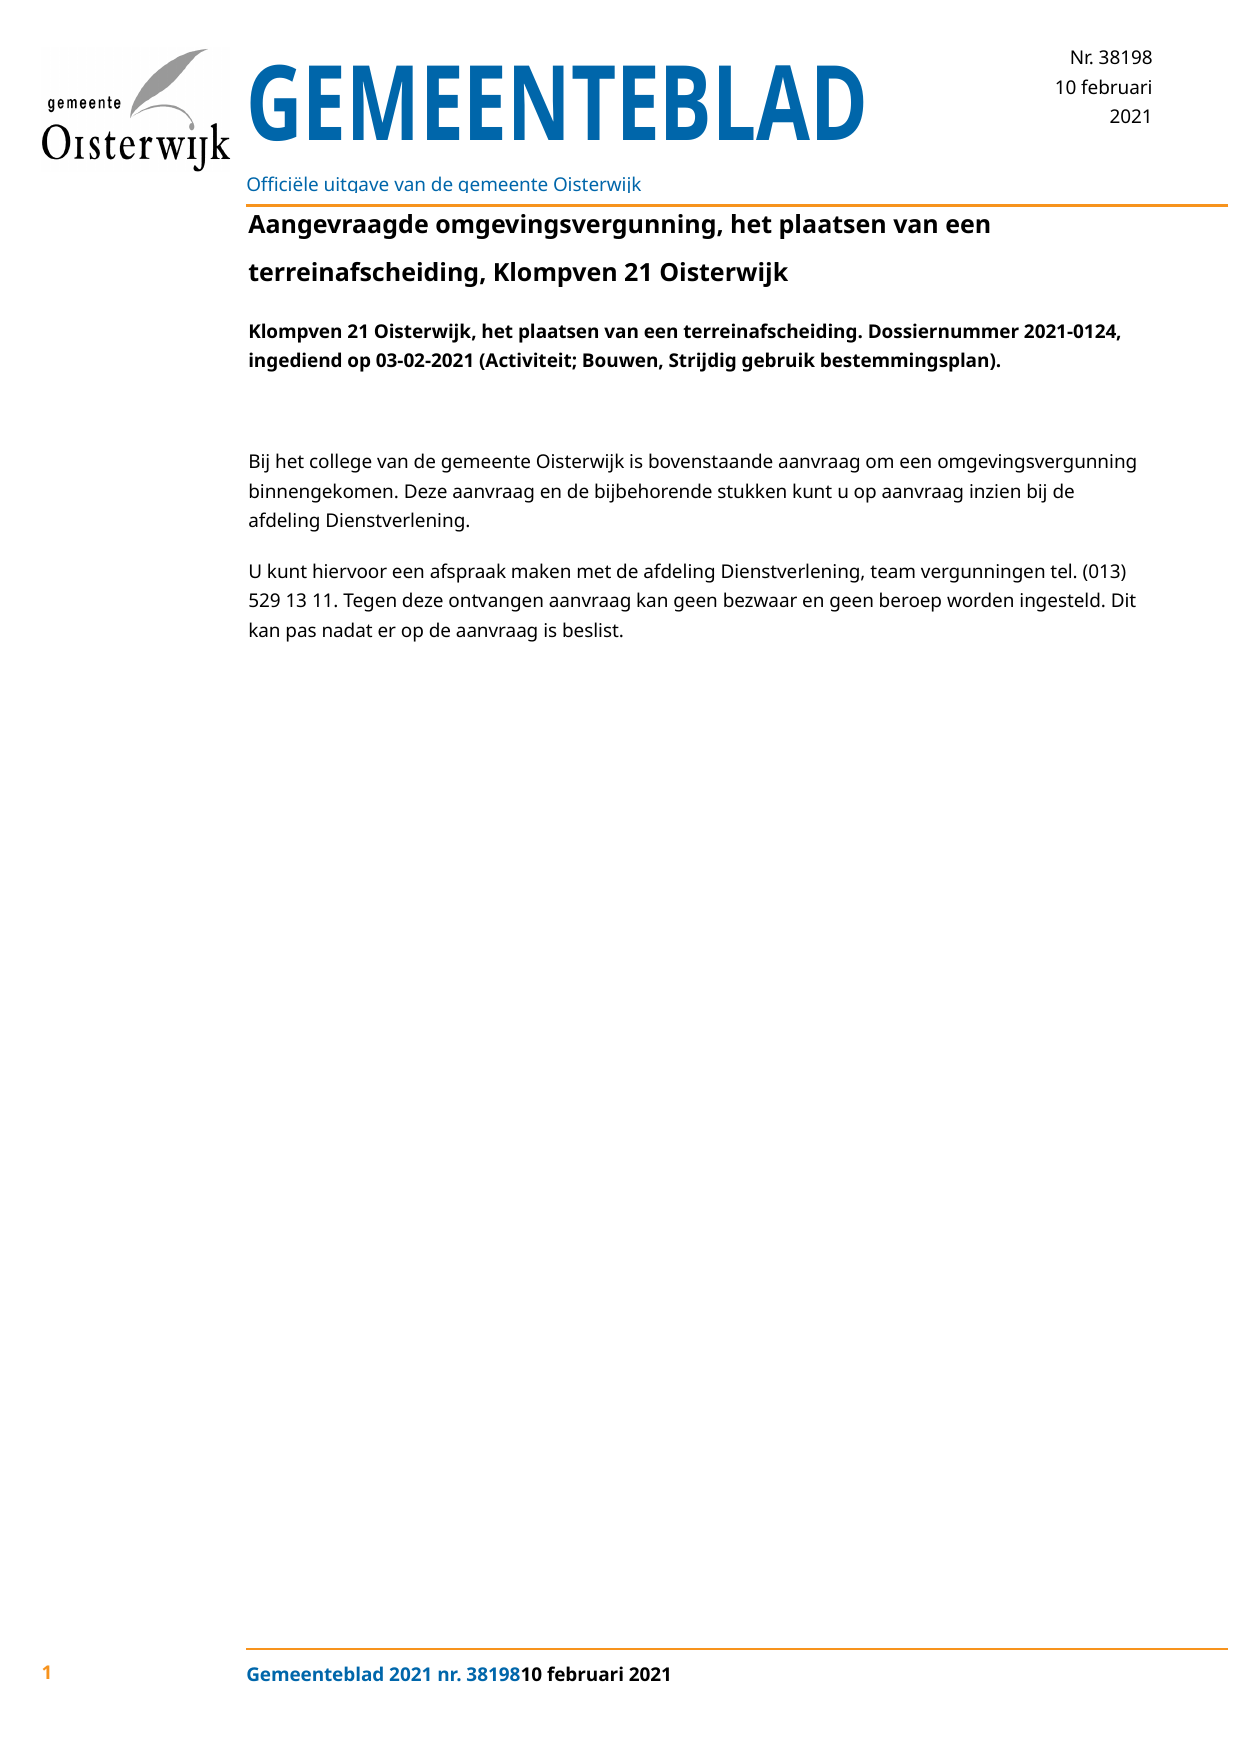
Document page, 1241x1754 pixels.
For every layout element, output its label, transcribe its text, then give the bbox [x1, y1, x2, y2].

text Klompven 21 Oisterwijk, het plaatsen van een terreinafscheiding. Dossiernummer 2021-0124, ingediend op 03-02-2021 (Activiteit; Bouwen, Strijdig gebruik bestemmingsplan). [248, 318, 1152, 373]
text Aangevraagde omgevingsvergunning, het plaatsen van een terreinafscheiding, Klompven 21 Oisterwijk [248, 207, 1152, 288]
text U kunt hiervoor een afspraak maken met de afdeling Dienstverlening, team vergunningen tel. (013) 529 13 11. Tegen deze ontvangen aanvraag kan geen bezwaar en geen beroep worden ingesteld. Dit kan pas nadat er op de aanvraag is beslist. [248, 558, 1152, 643]
text Bij het college van de gemeente Oisterwijk is bovenstaande aanvraag om een omgevingsvergunning binnengekomen. Deze aanvraag en de bijbehorende stukken kunt u op aanvraag inzien bij de afdeling Dienstverlening. [248, 448, 1152, 533]
picture [41, 47, 231, 172]
